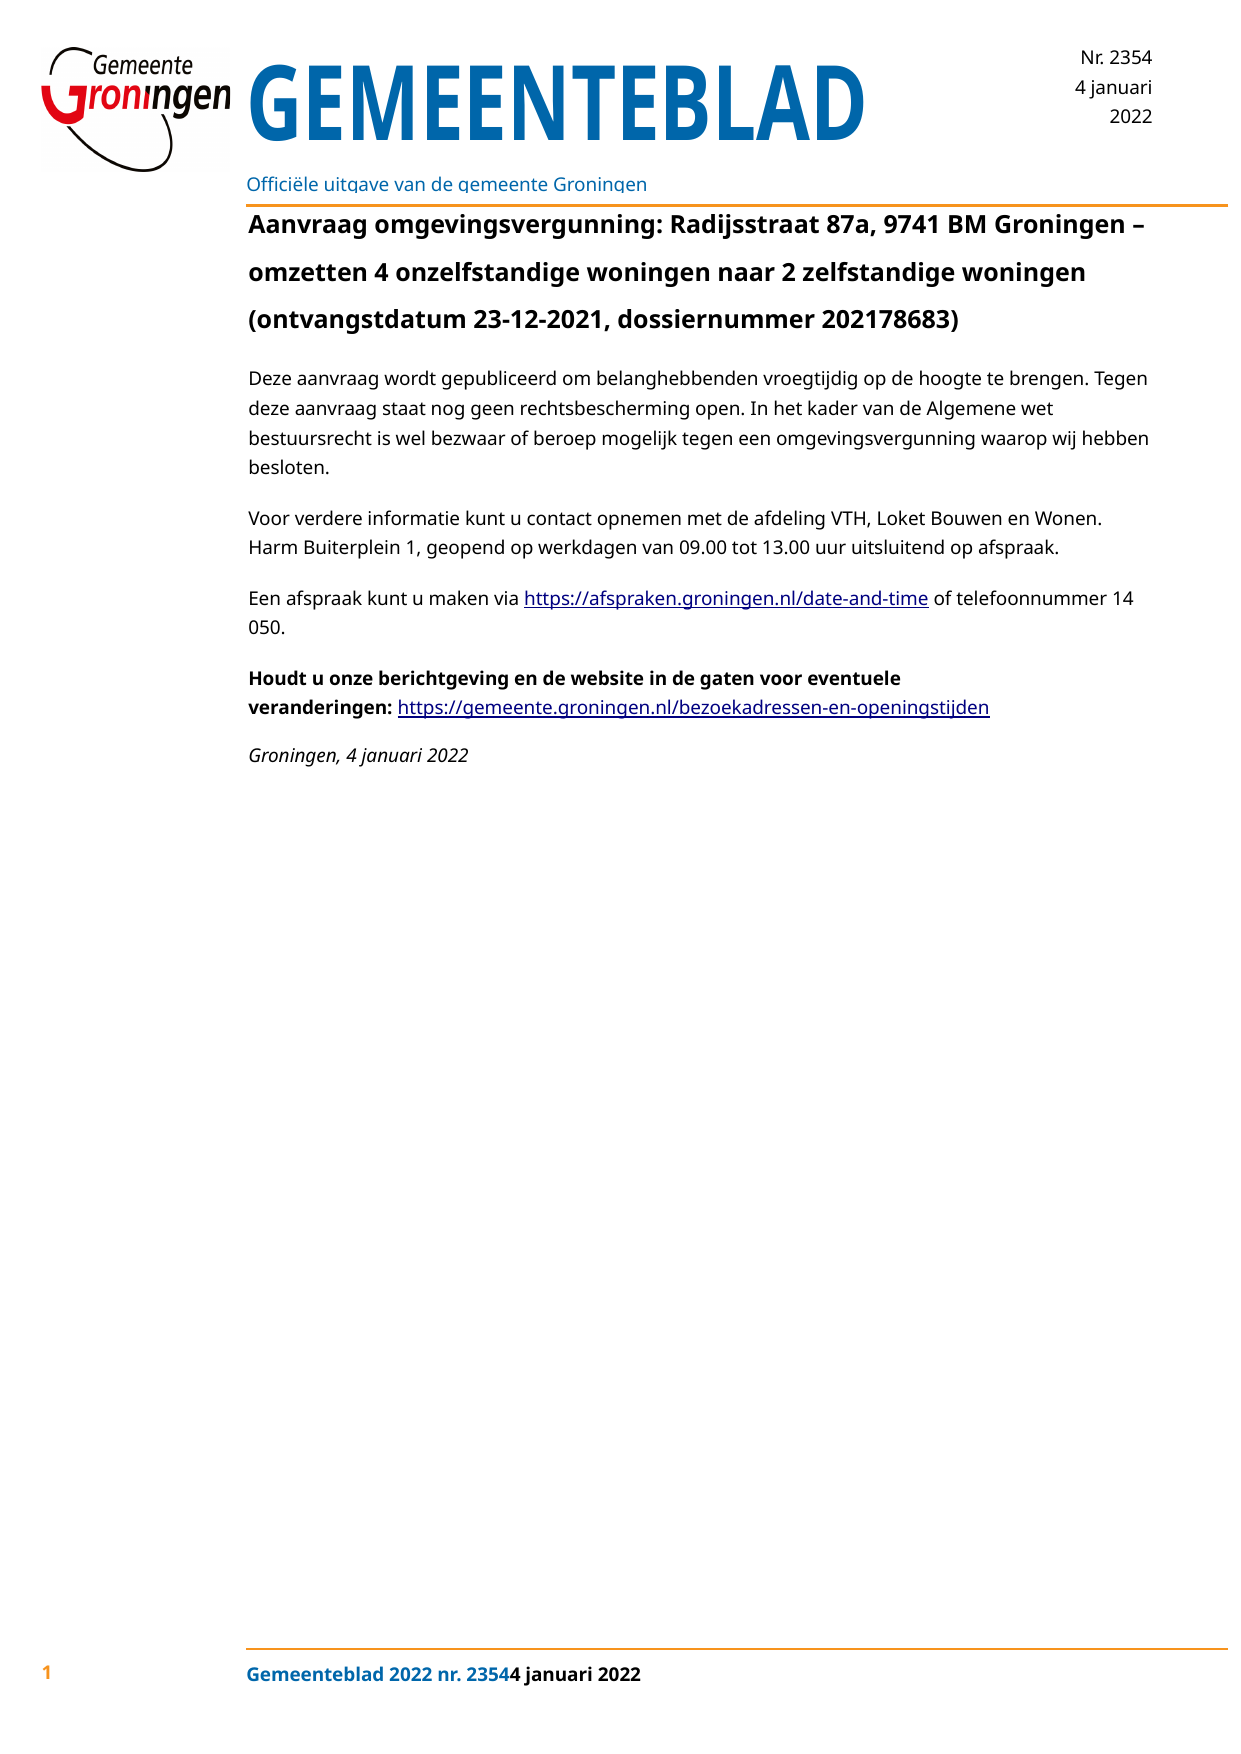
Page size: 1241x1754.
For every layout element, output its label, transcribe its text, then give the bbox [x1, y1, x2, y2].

picture [41, 47, 231, 172]
text Groningen, 4 januari 2022 [248, 742, 1152, 768]
text Een afspraak kunt u maken via https://afspraken.groningen.nl/date-and-time of telefoonnummer 14 050. [248, 585, 1152, 640]
text Deze aanvraag wordt gepubliceerd om belanghebbenden vroegtijdig op de hoogte te brengen. Tegen deze aanvraag staat nog geen rechtsbescherming open. In het kader van de Algemene wet bestuursrecht is wel bezwaar of beroep mogelijk tegen een omgevingsvergunning waarop wij hebben besloten. [248, 366, 1152, 480]
text Voor verdere informatie kunt u contact opnemen met de afdeling VTH, Loket Bouwen en Wonen. Harm Buiterplein 1, geopend op werkdagen van 09.00 tot 13.00 uur uitsluitend op afspraak. [248, 505, 1152, 560]
text Houdt u onze berichtgeving en de website in de gaten voor eventuele veranderingen: https://gemeente.groningen.nl/bezoekadressen-en-openingstijden [248, 665, 1152, 720]
text Aanvraag omgevingsvergunning: Radijsstraat 87a, 9741 BM Groningen – omzetten 4 onzelfstandige woningen naar 2 zelfstandige woningen (ontvangstdatum 23-12-2021, dossiernummer 202178683) [248, 207, 1152, 336]
